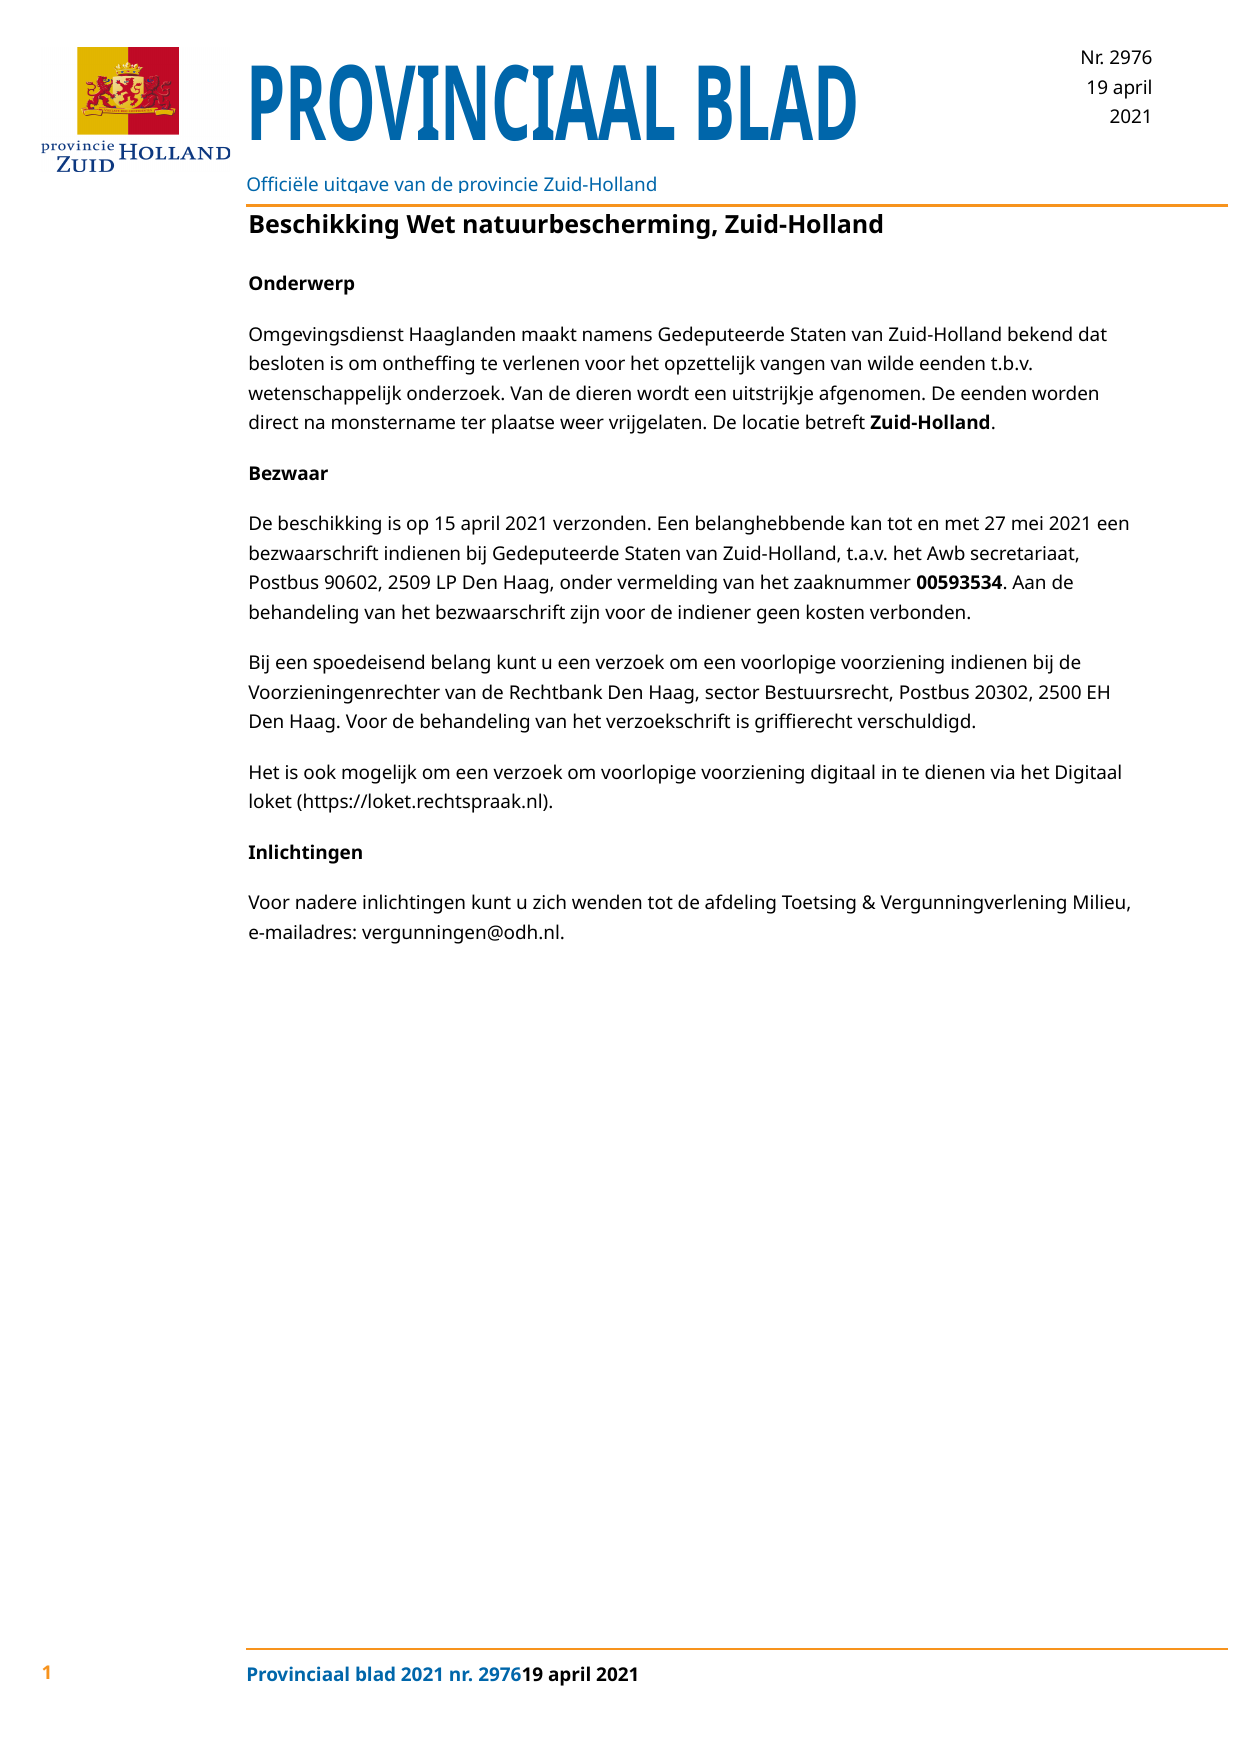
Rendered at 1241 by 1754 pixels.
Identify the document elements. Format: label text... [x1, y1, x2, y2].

text Omgevingsdienst Haaglanden maakt namens Gedeputeerde Staten van Zuid-Holland bekend dat besloten is om ontheffing te verlenen voor het opzettelijk vangen van wilde eenden t.b.v. wetenschappelijk onderzoek. Van de dieren wordt een uitstrijkje afgenomen. De eenden worden direct na monstername ter plaatse weer vrijgelaten. De locatie betreft Zuid-Holland. [248, 321, 1152, 435]
text Het is ook mogelijk om een verzoek om voorlopige voorziening digitaal in te dienen via het Digitaal loket (https://loket.rechtspraak.nl). [248, 759, 1152, 814]
text Bij een spoedeisend belang kunt u een verzoek om een voorlopige voorziening indienen bij de Voorzieningenrechter van de Rechtbank Den Haag, sector Bestuursrecht, Postbus 20302, 2500 EH Den Haag. Voor de behandeling van het verzoekschrift is griffierecht verschuldigd. [248, 649, 1152, 734]
picture [41, 47, 231, 172]
text Beschikking Wet natuurbescherming, Zuid-Holland [248, 207, 1152, 241]
text Inlichtingen [248, 839, 1152, 865]
text Bezwaar [248, 460, 1152, 486]
text De beschikking is op 15 april 2021 verzonden. Een belanghebbende kan tot en met 27 mei 2021 een bezwaarschrift indienen bij Gedeputeerde Staten van Zuid-Holland, t.a.v. het Awb secretariaat, Postbus 90602, 2509 LP Den Haag, onder vermelding van het zaaknummer 00593534. Aan de behandeling van het bezwaarschrift zijn voor de indiener geen kosten verbonden. [248, 510, 1152, 625]
text Onderwerp [248, 270, 1152, 296]
text Voor nadere inlichtingen kunt u zich wenden tot de afdeling Toetsing & Vergunningverlening Milieu, e-mailadres: vergunningen@odh.nl. [248, 889, 1152, 945]
